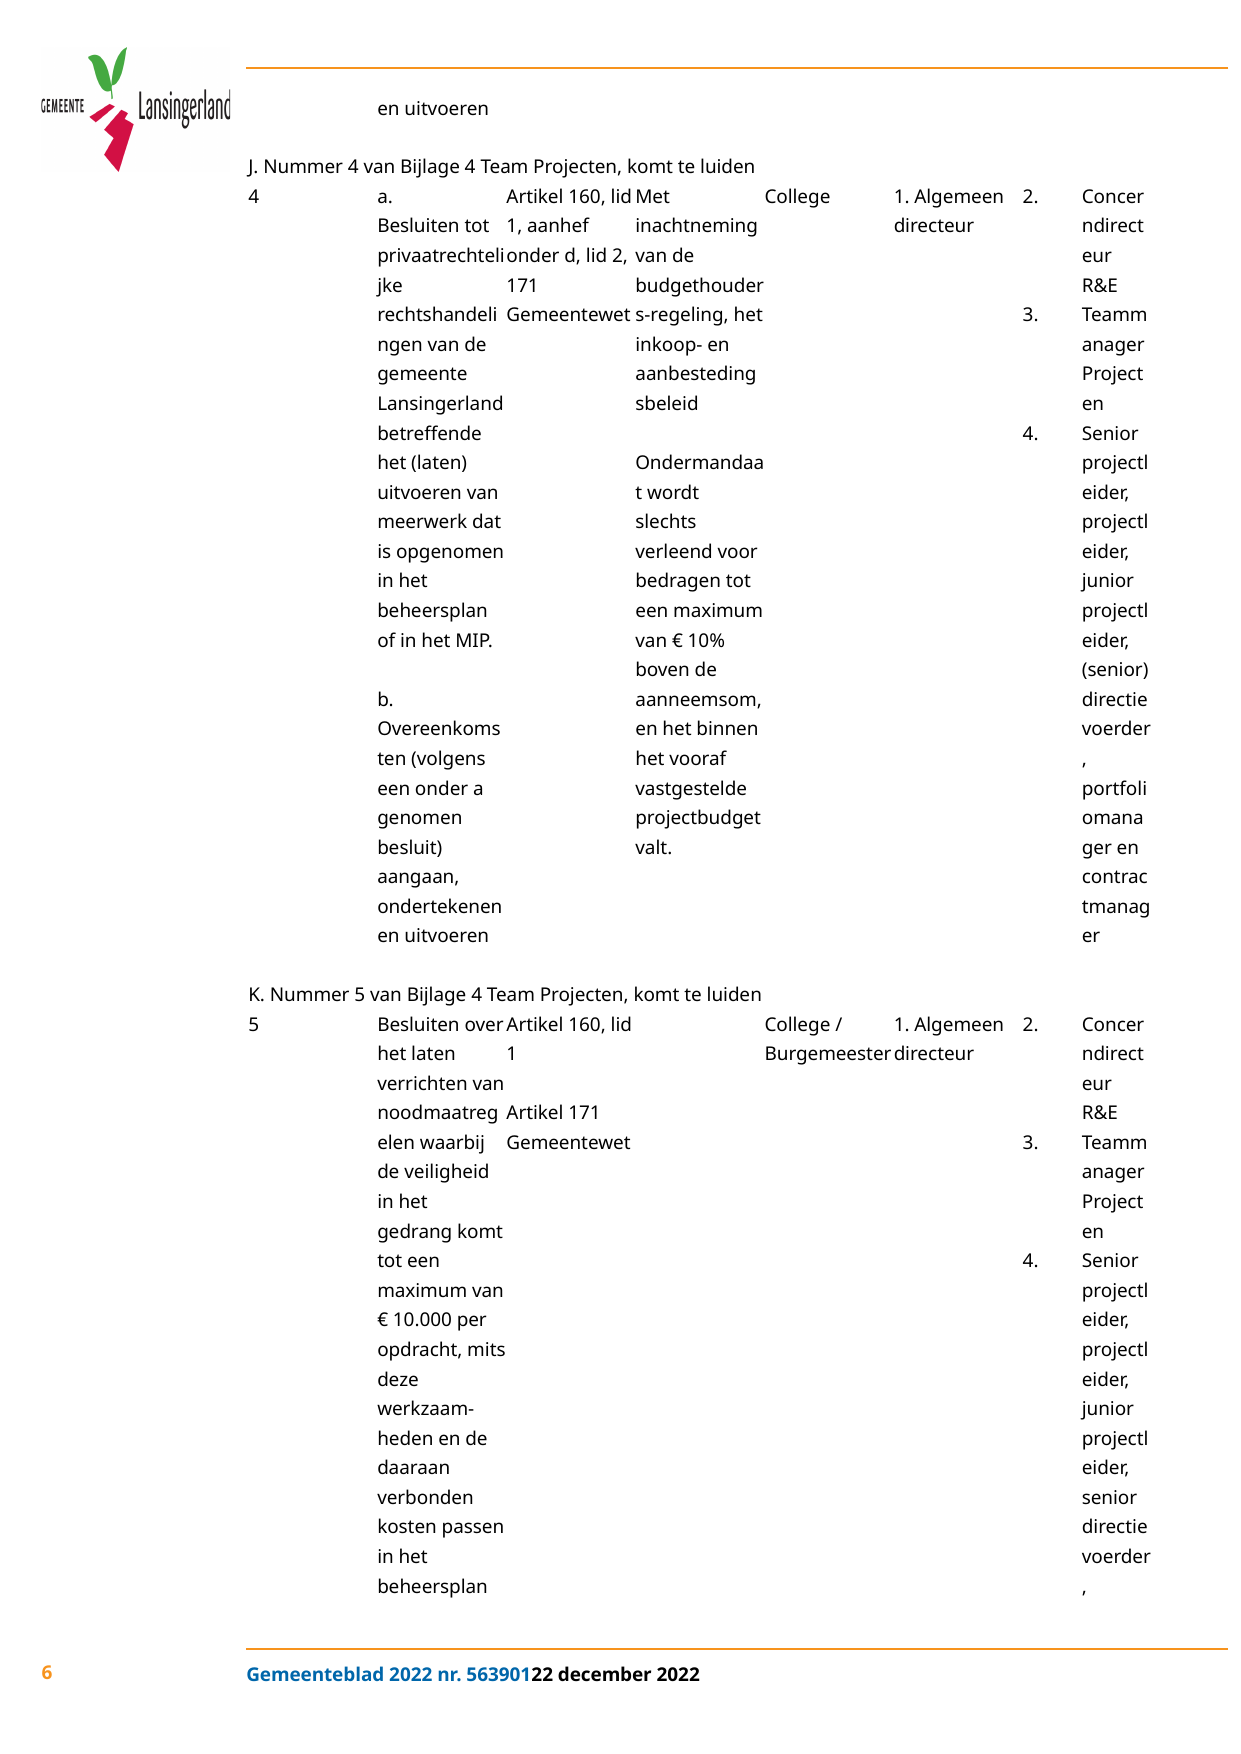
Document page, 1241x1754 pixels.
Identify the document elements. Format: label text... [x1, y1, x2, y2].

table_header Artikel 160, lid 1, aanhef onder d, lid 2, 171 Gemeentewet [506, 183, 635, 948]
table_header en uitvoeren [377, 95, 506, 121]
table_header Concerndirecteur R&E Teammanager Projecten Senior projectleider, projectleider, junior projectleider, senior directievoerder, [1023, 1011, 1152, 1599]
table_header [894, 95, 1022, 121]
table_header [764, 95, 893, 121]
table_header [635, 1011, 764, 1599]
text J. Nummer 4 van Bijlage 4 Team Projecten, komt te luiden [248, 153, 1152, 179]
table_header [248, 95, 377, 121]
picture [41, 47, 231, 172]
table_header Met inachtneming van de budgethouders-regeling, het inkoop- en aanbestedingsbeleid Ondermandaat wordt slechts verleend voor bedragen tot een maximum van € 10% boven de aanneemsom, en het binnen het vooraf vastgestelde projectbudget valt. [635, 183, 764, 948]
table_header [635, 95, 764, 121]
table_header College [764, 183, 893, 948]
table_header College / Burgemeester [764, 1011, 893, 1599]
table_header Besluiten over het laten verrichten van noodmaatregelen waarbij de veiligheid in het gedrang komt tot een maximum van € 10.000 per opdracht, mits deze werkzaam-heden en de daaraan verbonden kosten passen in het beheersplan [377, 1011, 506, 1599]
table_header Concerndirecteur R&E Teammanager Projecten Senior projectleider, projectleider, junior projectleider, (senior) directievoerder, portfoliomanager en contractmanager [1023, 183, 1152, 948]
table_header [506, 95, 635, 121]
table_header 4 [248, 183, 377, 948]
table_header Artikel 160, lid 1 Artikel 171 Gemeentewet [506, 1011, 635, 1599]
table_header 1. Algemeen directeur [894, 1011, 1022, 1599]
table_header a. Besluiten tot privaatrechtelijke rechtshandelingen van de gemeente Lansingerland betreffende het (laten) uitvoeren van meerwerk dat is opgenomen in het beheersplan of in het MIP. b. Overeenkomsten (volgens een onder a genomen besluit) aangaan, ondertekenen en uitvoeren [377, 183, 506, 948]
table_header 5 [248, 1011, 377, 1599]
table_header 1. Algemeen directeur [894, 183, 1022, 948]
text K. Nummer 5 van Bijlage 4 Team Projecten, komt te luiden [248, 981, 1152, 1007]
